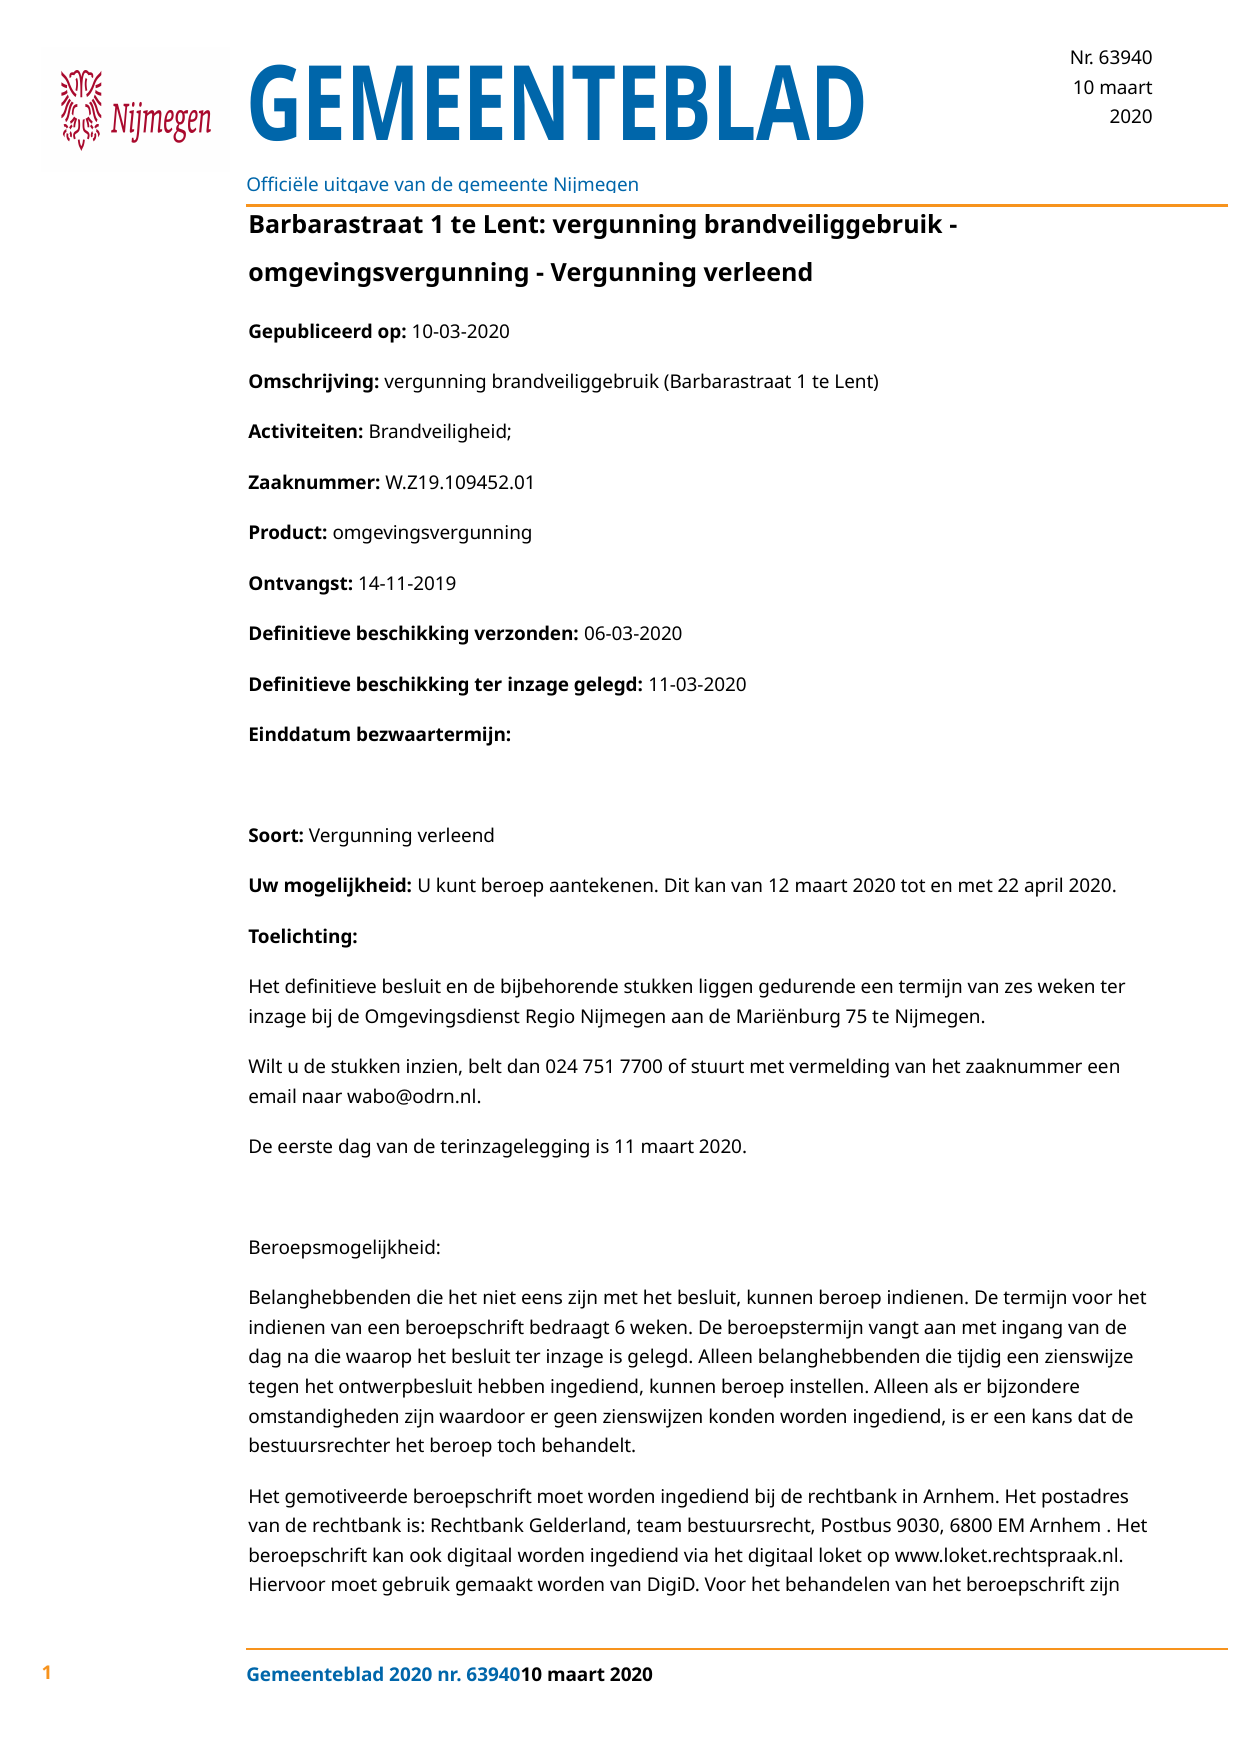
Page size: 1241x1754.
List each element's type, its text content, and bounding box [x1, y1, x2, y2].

text Gepubliceerd op: 10-03-2020 [248, 318, 1152, 344]
text Definitieve beschikking ter inzage gelegd: 11-03-2020 [248, 671, 1152, 697]
text Het definitieve besluit en de bijbehorende stukken liggen gedurende een termijn van zes weken ter inzage bij de Omgevingsdienst Regio Nijmegen aan de Mariënburg 75 te Nijmegen. [248, 973, 1152, 1029]
text De eerste dag van de terinzagelegging is 11 maart 2020. [248, 1133, 1152, 1159]
text Soort: Vergunning verleend [248, 822, 1152, 848]
text Belanghebbenden die het niet eens zijn met het besluit, kunnen beroep indienen. De termijn voor het indienen van een beroepschrift bedraagt 6 weken. De beroepstermijn vangt aan met ingang van de dag na die waarop het besluit ter inzage is gelegd. Alleen belanghebbenden die tijdig een zienswijze tegen het ontwerpbesluit hebben ingediend, kunnen beroep instellen. Alleen als er bijzondere omstandigheden zijn waardoor er geen zienswijzen konden worden ingediend, is er een kans dat de bestuursrechter het beroep toch behandelt. [248, 1284, 1152, 1458]
text Einddatum bezwaartermijn: [248, 721, 1152, 747]
text Het gemotiveerde beroepschrift moet worden ingediend bij de rechtbank in Arnhem. Het postadres van de rechtbank is: Rechtbank Gelderland, team bestuursrecht, Postbus 9030, 6800 EM Arnhem . Het beroepschrift kan ook digitaal worden ingediend via het digitaal loket op www.loket.rechtspraak.nl. Hiervoor moet gebruik gemaakt worden van DigiD. Voor het behandelen van het beroepschrift zijn [248, 1483, 1152, 1597]
text Omschrijving: vergunning brandveiliggebruik (Barbarastraat 1 te Lent) [248, 368, 1152, 394]
text Definitieve beschikking verzonden: 06-03-2020 [248, 620, 1152, 646]
text Ontvangst: 14-11-2019 [248, 570, 1152, 596]
picture [41, 47, 231, 172]
text Toelichting: [248, 923, 1152, 949]
text Barbarastraat 1 te Lent: vergunning brandveiliggebruik - omgevingsvergunning - Vergunning verleend [248, 207, 1152, 288]
text Beroepsmogelijkheid: [248, 1234, 1152, 1260]
text Wilt u de stukken inzien, belt dan 024 751 7700 of stuurt met vermelding van het zaaknummer een email naar wabo@odrn.nl. [248, 1053, 1152, 1109]
text Activiteiten: Brandveiligheid; [248, 419, 1152, 444]
text Zaaknummer: W.Z19.109452.01 [248, 469, 1152, 495]
text Uw mogelijkheid: U kunt beroep aantekenen. Dit kan van 12 maart 2020 tot en met 22 april 2020. [248, 872, 1152, 898]
text Product: omgevingsvergunning [248, 519, 1152, 545]
